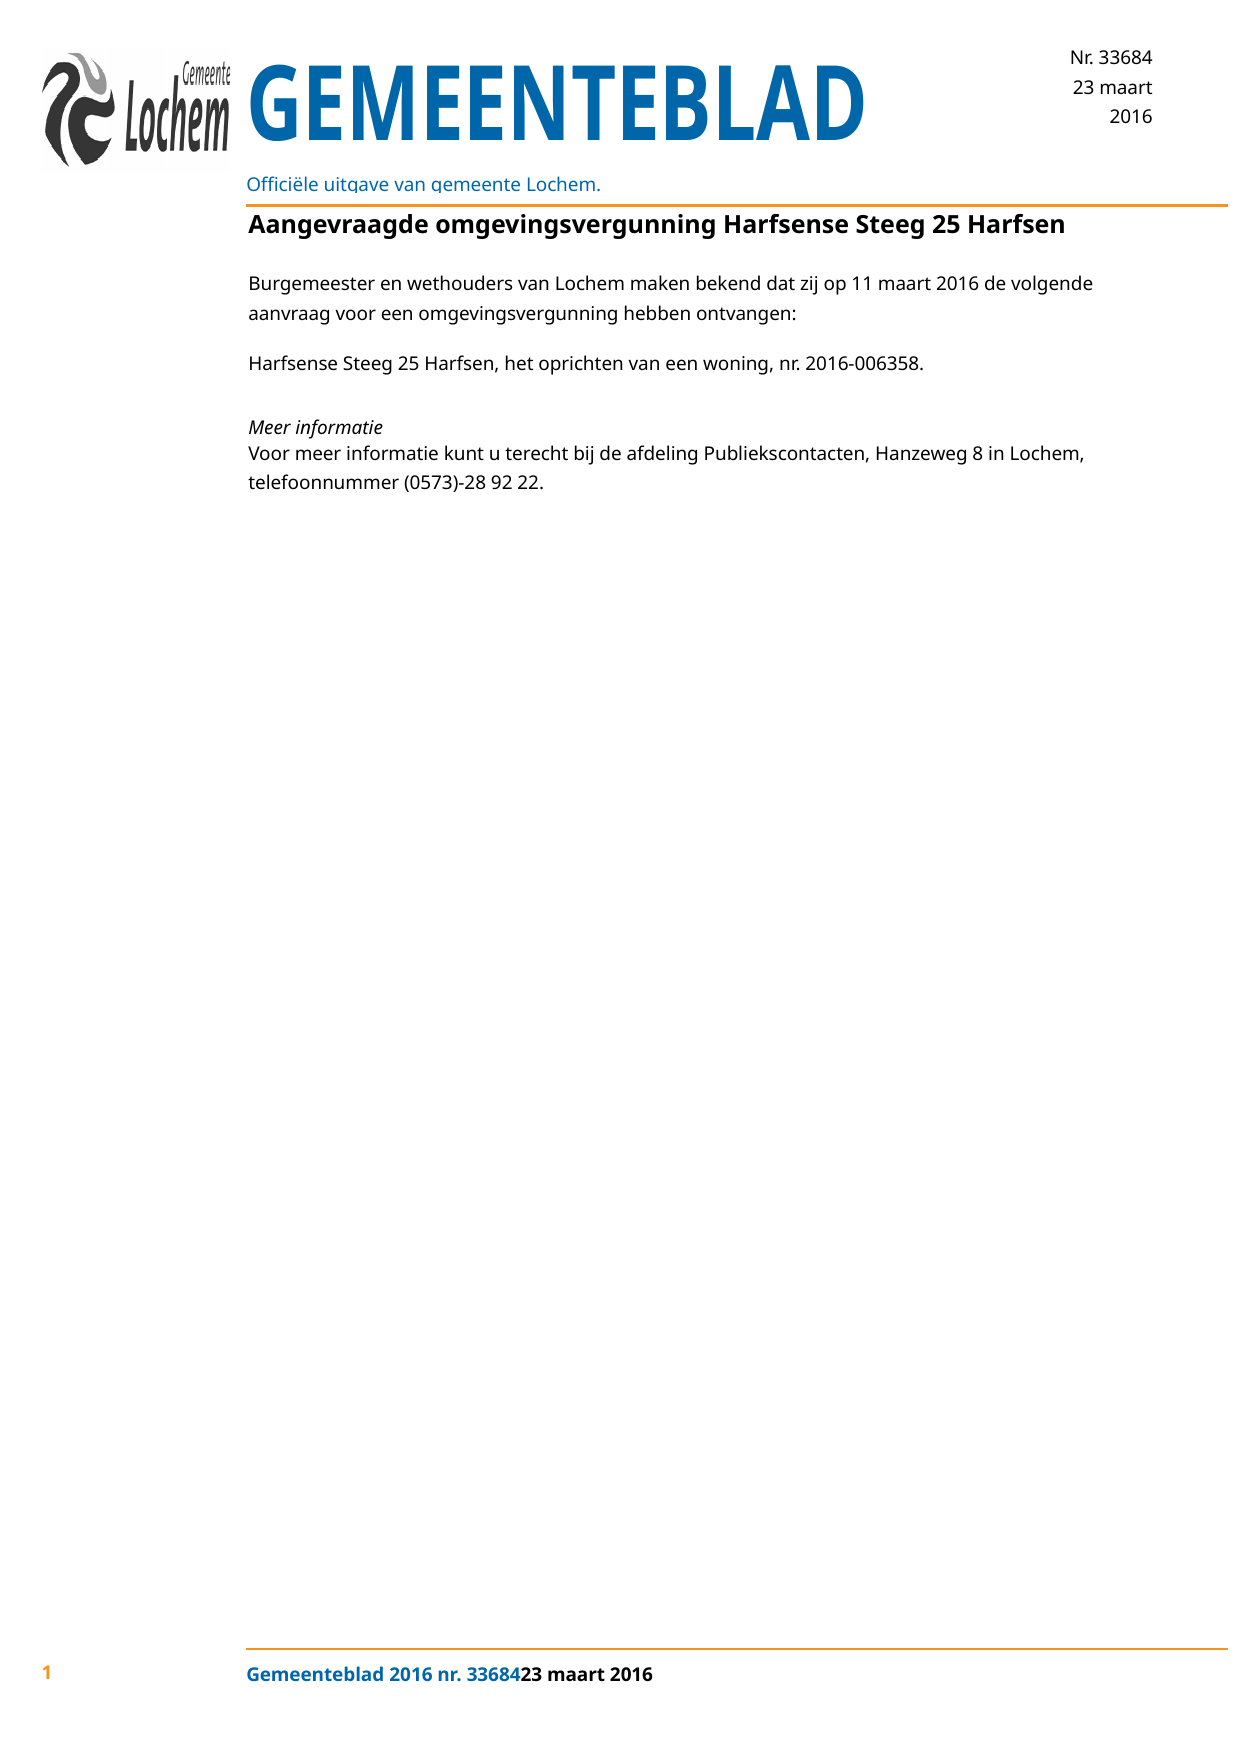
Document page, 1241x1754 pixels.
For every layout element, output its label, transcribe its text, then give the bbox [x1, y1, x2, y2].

text Burgemeester en wethouders van Lochem maken bekend dat zij op 11 maart 2016 de volgende aanvraag voor een omgevingsvergunning hebben ontvangen: [248, 270, 1152, 326]
text Aangevraagde omgevingsvergunning Harfsense Steeg 25 Harfsen [248, 207, 1152, 241]
text Harfsense Steeg 25 Harfsen, het oprichten van een woning, nr. 2016-006358. [248, 350, 1152, 376]
text Voor meer informatie kunt u terecht bij de afdeling Publiekscontacten, Hanzeweg 8 in Lochem, telefoonnummer (0573)-28 92 22. [248, 440, 1152, 495]
picture [41, 47, 231, 172]
text Meer informatie [248, 414, 1152, 440]
